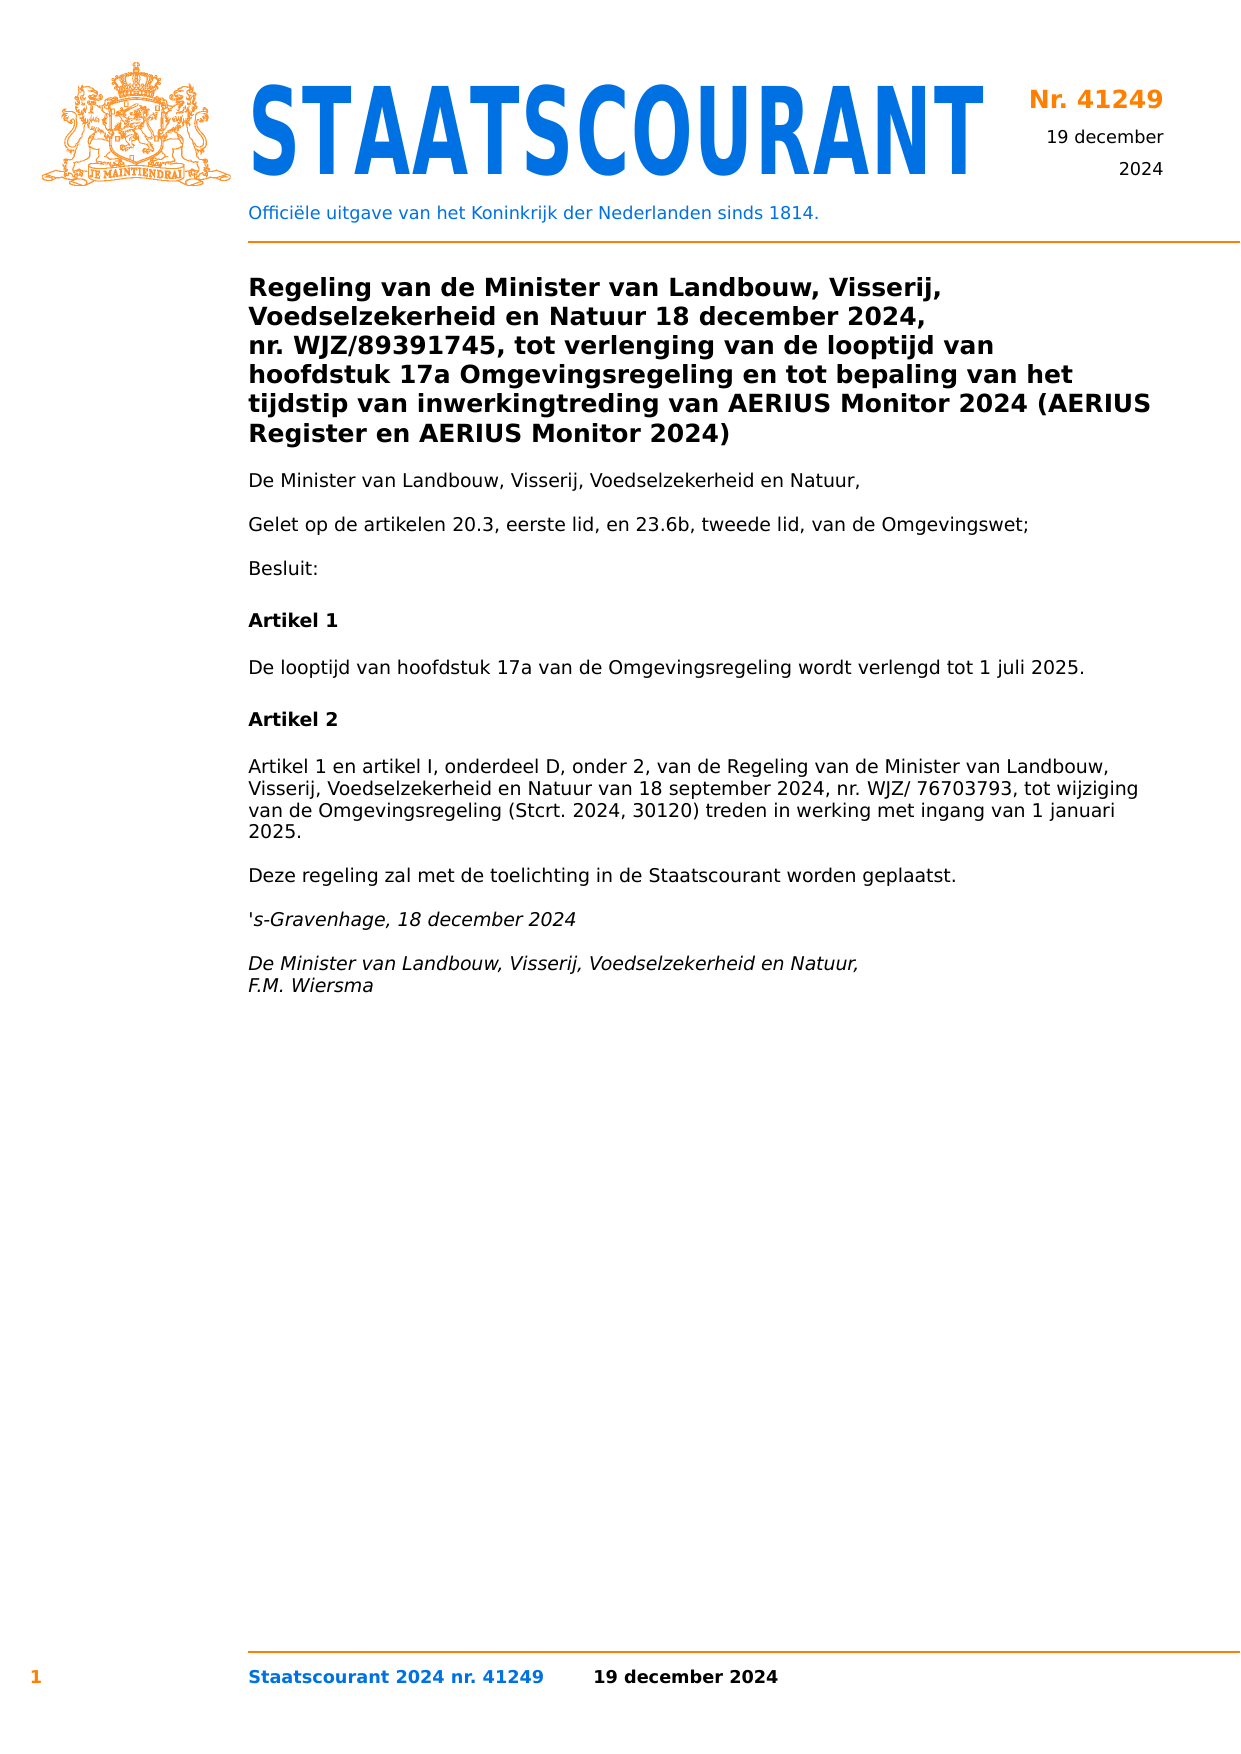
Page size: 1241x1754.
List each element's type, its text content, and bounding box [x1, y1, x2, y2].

table_cell Officiële uitgave van het Koninkrijk der Nederlanden sinds 1814. [248, 203, 1240, 241]
text Deze regeling zal met de toelichting in de Staatscourant worden geplaatst. [248, 865, 1163, 887]
table_header [25, 62, 248, 241]
text Artikel 1 en artikel I, onderdeel D, onder 2, van de Regeling van de Minister van Landbouw, Visserij, Voedselzekerheid en Natuur van 18 september 2024, nr. WJZ/ 76703793, tot wijziging van de Omgevingsregeling (Stcrt. 2024, 30120) treden in werking met ingang van 1 januari 2025. [248, 756, 1163, 843]
subtitle Regeling van de Minister van Landbouw, Visserij, Voedselzekerheid en Natuur 18 december 2024, nr. WJZ/89391745, tot verlenging van de looptijd van hoofdstuk 17a Omgevingsregeling en tot bepaling van het tijdstip van inwerkingtreding van AERIUS Monitor 2024 (AERIUS Register en AERIUS Monitor 2024) [248, 273, 1163, 448]
text 's-Gravenhage, 18 december 2024 [248, 909, 1163, 931]
text De Minister van Landbouw, Visserij, Voedselzekerheid en Natuur, F.M. Wiersma [248, 953, 1163, 997]
table_header STAATSCOURANT [248, 62, 998, 203]
subtitle Artikel 2 [248, 708, 1163, 731]
text Besluit: [248, 558, 1163, 579]
picture [41, 62, 231, 186]
table_cell 19 december [998, 121, 1240, 153]
table_header Nr. 41249 [998, 62, 1240, 121]
text Gelet op de artikelen 20.3, eerste lid, en 23.6b, tweede lid, van de Omgevingswet; [248, 514, 1163, 536]
text De looptijd van hoofdstuk 17a van de Omgevingsregeling wordt verlengd tot 1 juli 2025. [248, 657, 1163, 678]
table_cell 2024 [998, 153, 1240, 203]
subtitle Artikel 1 [248, 609, 1163, 632]
text De Minister van Landbouw, Visserij, Voedselzekerheid en Natuur, [248, 470, 1163, 492]
